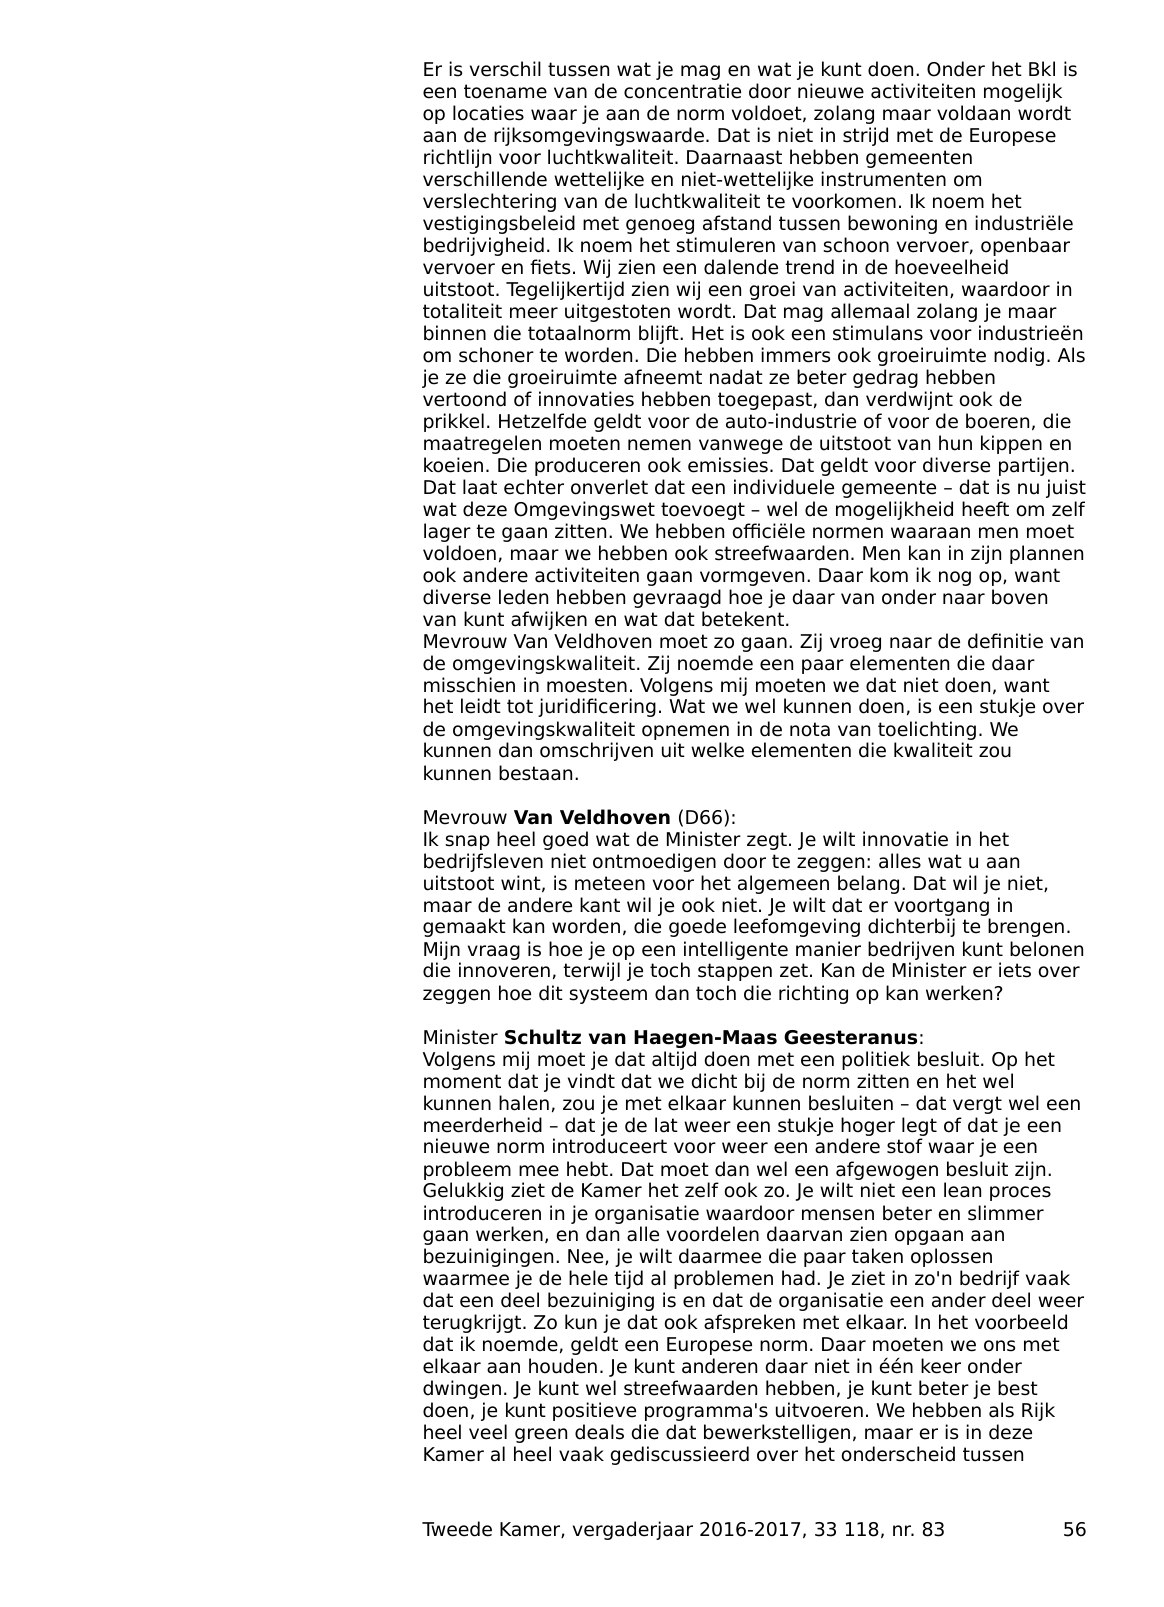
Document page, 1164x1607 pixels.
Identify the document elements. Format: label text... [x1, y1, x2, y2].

text Mevrouw Van Veldhoven moet zo gaan. Zij vroeg naar de definitie van de omgevingskwaliteit. Zij noemde een paar elementen die daar misschien in moesten. Volgens mij moeten we dat niet doen, want het leidt tot juridificering. Wat we wel kunnen doen, is een stukje over de omgevingskwaliteit opnemen in de nota van toelichting. We kunnen dan omschrijven uit welke elementen die kwaliteit zou kunnen bestaan. [422, 631, 1087, 784]
text Ik snap heel goed wat de Minister zegt. Je wilt innovatie in het bedrijfsleven niet ontmoedigen door te zeggen: alles wat u aan uitstoot wint, is meteen voor het algemeen belang. Dat wil je niet, maar de andere kant wil je ook niet. Je wilt dat er voortgang in gemaakt kan worden, die goede leefomgeving dichterbij te brengen. Mijn vraag is hoe je op een intelligente manier bedrijven kunt belonen die innoveren, terwijl je toch stappen zet. Kan de Minister er iets over zeggen hoe dit systeem dan toch die richting op kan werken? [422, 828, 1087, 1004]
text Er is verschil tussen wat je mag en wat je kunt doen. Onder het Bkl is een toename van de concentratie door nieuwe activiteiten mogelijk op locaties waar je aan de norm voldoet, zolang maar voldaan wordt aan de rijksomgevingswaarde. Dat is niet in strijd met de Europese richtlijn voor luchtkwaliteit. Daarnaast hebben gemeenten verschillende wettelijke en niet-wettelijke instrumenten om verslechtering van de luchtkwaliteit te voorkomen. Ik noem het vestigingsbeleid met genoeg afstand tussen bewoning en industriële bedrijvigheid. Ik noem het stimuleren van schoon vervoer, openbaar vervoer en fiets. Wij zien een dalende trend in de hoeveelheid uitstoot. Tegelijkertijd zien wij een groei van activiteiten, waardoor in totaliteit meer uitgestoten wordt. Dat mag allemaal zolang je maar binnen die totaalnorm blijft. Het is ook een stimulans voor industrieën om schoner te worden. Die hebben immers ook groeiruimte nodig. Als je ze die groeiruimte afneemt nadat ze beter gedrag hebben vertoond of innovaties hebben toegepast, dan verdwijnt ook de prikkel. Hetzelfde geldt voor de auto-industrie of voor de boeren, die maatregelen moeten nemen vanwege de uitstoot van hun kippen en koeien. Die produceren ook emissies. Dat geldt voor diverse partijen. Dat laat echter onverlet dat een individuele gemeente – dat is nu juist wat deze Omgevingswet toevoegt – wel de mogelijkheid heeft om zelf lager te gaan zitten. We hebben officiële normen waaraan men moet voldoen, maar we hebben ook streefwaarden. Men kan in zijn plannen ook andere activiteiten gaan vormgeven. Daar kom ik nog op, want diverse leden hebben gevraagd hoe je daar van onder naar boven van kunt afwijken en wat dat betekent. [422, 59, 1087, 631]
text Mevrouw Van Veldhoven (D66): [422, 807, 1087, 828]
text Minister Schultz van Haegen-Maas Geesteranus: [422, 1027, 1087, 1048]
text Volgens mij moet je dat altijd doen met een politiek besluit. Op het moment dat je vindt dat we dicht bij de norm zitten en het wel kunnen halen, zou je met elkaar kunnen besluiten – dat vergt wel een meerderheid – dat je de lat weer een stukje hoger legt of dat je een nieuwe norm introduceert voor weer een andere stof waar je een probleem mee hebt. Dat moet dan wel een afgewogen besluit zijn. Gelukkig ziet de Kamer het zelf ook zo. Je wilt niet een lean proces introduceren in je organisatie waardoor mensen beter en slimmer gaan werken, en dan alle voordelen daarvan zien opgaan aan bezuinigingen. Nee, je wilt daarmee die paar taken oplossen waarmee je de hele tijd al problemen had. Je ziet in zo'n bedrijf vaak dat een deel bezuiniging is en dat de organisatie een ander deel weer terugkrijgt. Zo kun je dat ook afspreken met elkaar. In het voorbeeld dat ik noemde, geldt een Europese norm. Daar moeten we ons met elkaar aan houden. Je kunt anderen daar niet in één keer onder dwingen. Je kunt wel streefwaarden hebben, je kunt beter je best doen, je kunt positieve programma's uitvoeren. We hebben als Rijk heel veel green deals die dat bewerkstelligen, maar er is in deze Kamer al heel vaak gediscussieerd over het onderscheid tussen [422, 1048, 1087, 1466]
